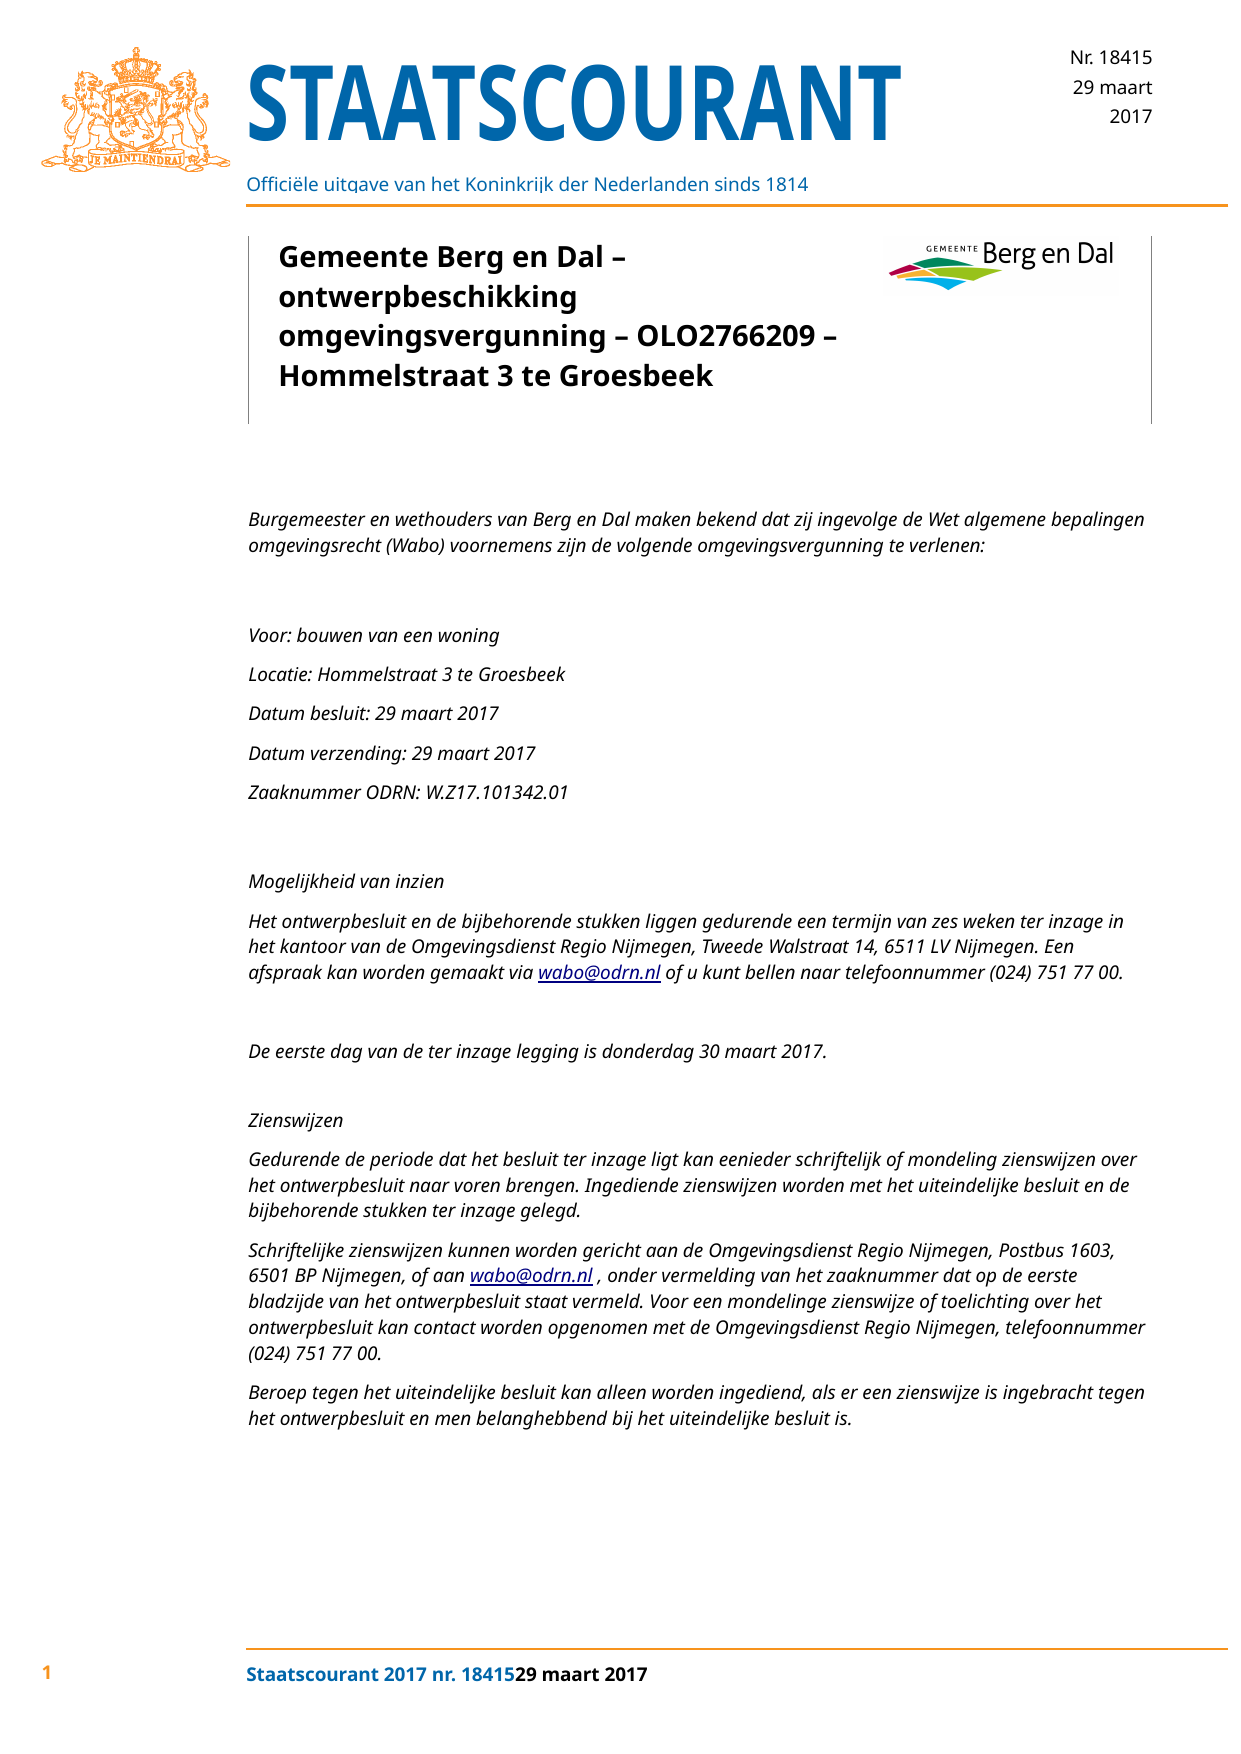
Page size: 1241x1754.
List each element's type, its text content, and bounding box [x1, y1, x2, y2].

text Datum verzending: 29 maart 2017 [248, 740, 1152, 765]
text Het ontwerpbesluit en de bijbehorende stukken liggen gedurende een termijn van zes weken ter inzage in het kantoor van de Omgevingsdienst Regio Nijmegen, Tweede Walstraat 14, 6511 LV Nijmegen. Een afspraak kan worden gemaakt via wabo@odrn.nl of u kunt bellen naar telefoonnummer (024) 751 77 00. [248, 908, 1152, 985]
table_header [850, 236, 1151, 424]
text Voor: bouwen van een woning [248, 622, 1152, 648]
text Zaaknummer ODRN: W.Z17.101342.01 [248, 779, 1152, 805]
text Mogelijkheid van inzien [248, 869, 1152, 894]
text Schriftelijke zienswijzen kunnen worden gericht aan de Omgevingsdienst Regio Nijmegen, Postbus 1603, 6501 BP Nijmegen, of aan wabo@odrn.nl , onder vermelding van het zaaknummer dat op de eerste bladzijde van het ontwerpbesluit staat vermeld. Voor een mondelinge zienswijze of toelichting over het ontwerpbesluit kan contact worden opgenomen met de Omgevingsdienst Regio Nijmegen, telefoonnummer (024) 751 77 00. [248, 1237, 1152, 1365]
text Datum besluit: 29 maart 2017 [248, 700, 1152, 726]
text Locatie: Hommelstraat 3 te Groesbeek [248, 661, 1152, 687]
text De eerste dag van de ter inzage legging is donderdag 30 maart 2017. [248, 1038, 1152, 1064]
picture [882, 236, 1119, 296]
text Beroep tegen het uiteindelijke besluit kan alleen worden ingediend, als er een zienswijze is ingebracht tegen het ontwerpbesluit en men belanghebbend bij het uiteindelijke besluit is. [248, 1379, 1152, 1430]
text Burgemeester en wethouders van Berg en Dal maken bekend dat zij ingevolge de Wet algemene bepalingen omgevingsrecht (Wabo) voornemens zijn de volgende omgevingsvergunning te verlenen: [248, 506, 1152, 558]
table_header Gemeente Berg en Dal – ontwerpbeschikking omgevingsvergunning – OLO2766209 – Hommelstraat 3 te Groesbeek [249, 236, 850, 424]
text Zienswijzen [248, 1107, 1152, 1132]
picture [41, 47, 231, 172]
text Gedurende de periode dat het besluit ter inzage ligt kan eenieder schriftelijk of mondeling zienswijzen over het ontwerpbesluit naar voren brengen. Ingediende zienswijzen worden met het uiteindelijke besluit en de bijbehorende stukken ter inzage gelegd. [248, 1146, 1152, 1223]
